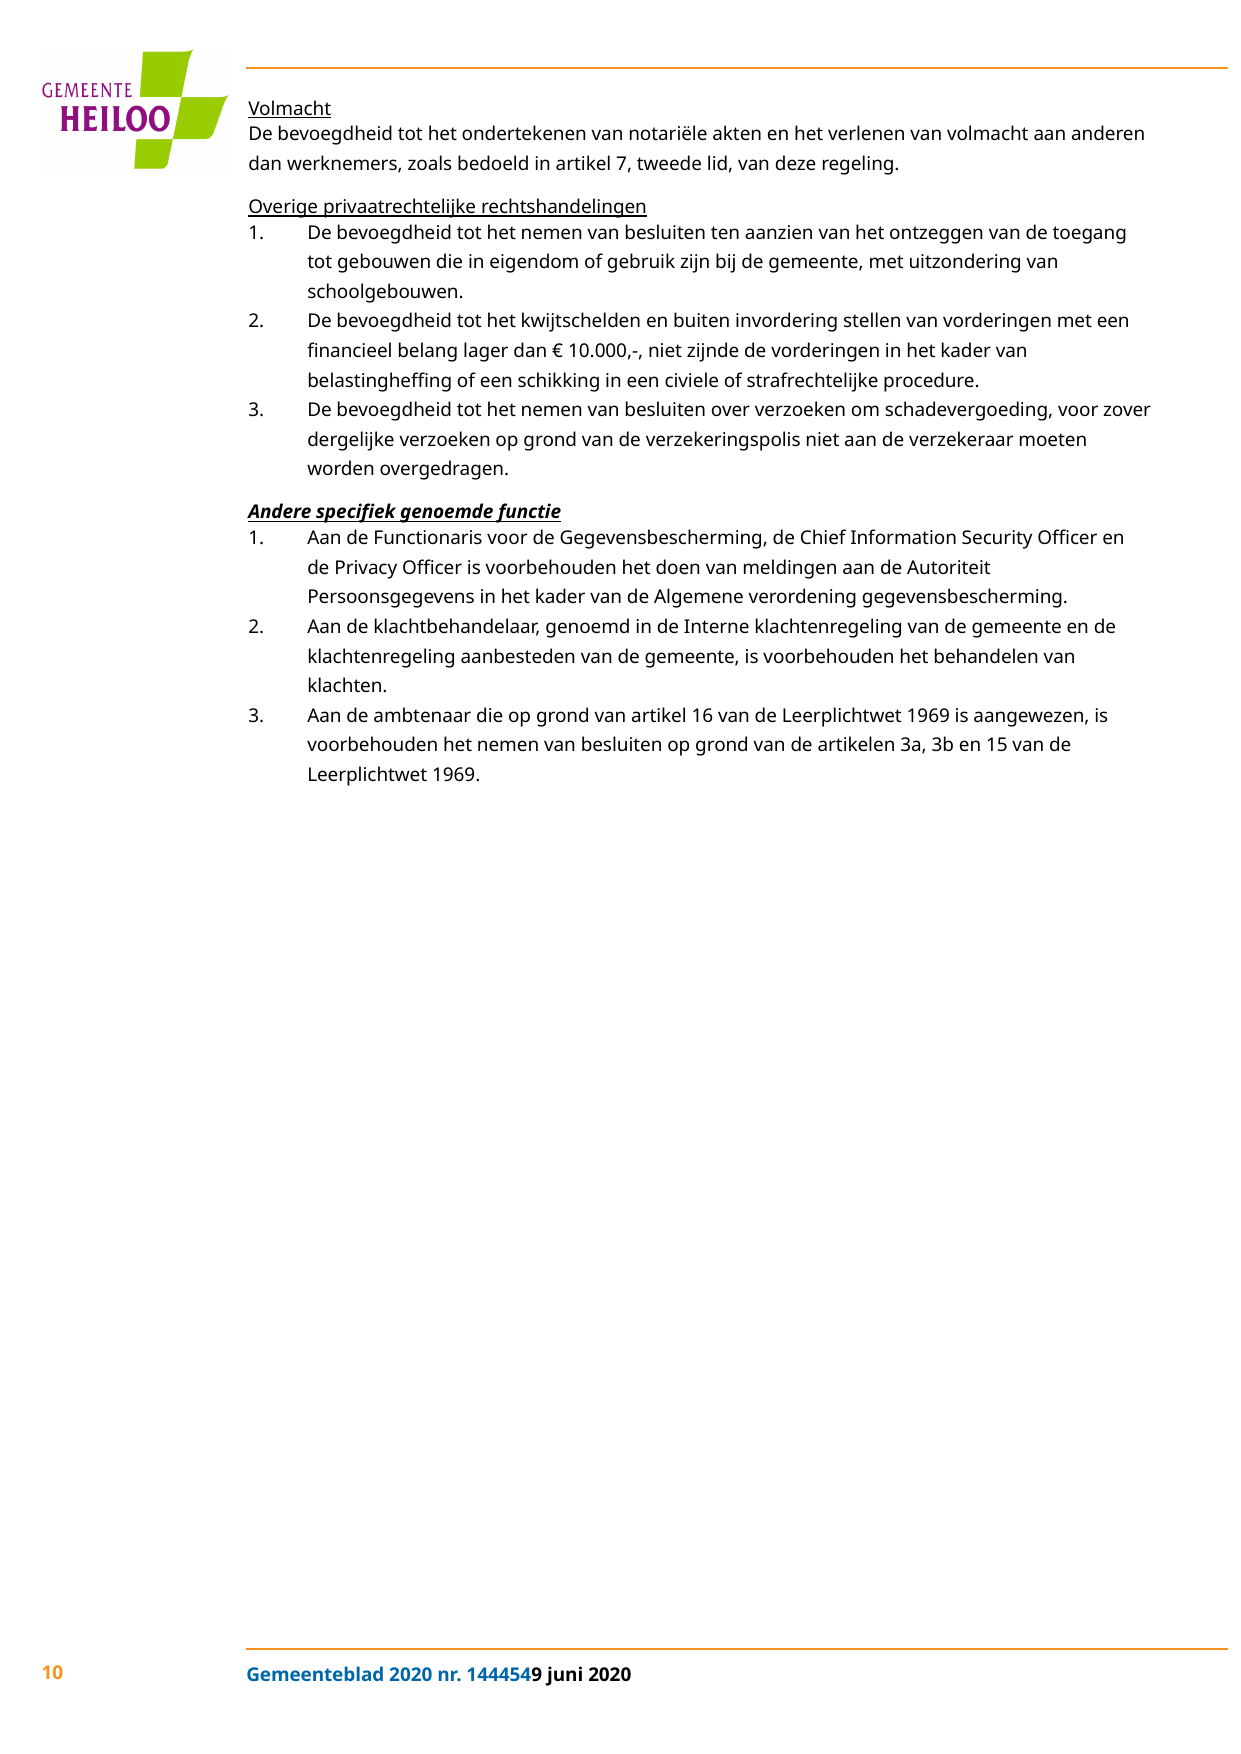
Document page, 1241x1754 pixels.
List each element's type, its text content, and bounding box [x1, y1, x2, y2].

list De bevoegdheid tot het nemen van besluiten ten aanzien van het ontzeggen van de toegang tot gebouwen die in eigendom of gebruik zijn bij de gemeente, met uitzondering van schoolgebouwen. [248, 219, 1152, 304]
list Aan de klachtbehandelaar, genoemd in de Interne klachtenregeling van de gemeente en de klachtenregeling aanbesteden van de gemeente, is voorbehouden het behandelen van klachten. [248, 613, 1152, 698]
list Aan de ambtenaar die op grond van artikel 16 van de Leerplichtwet 1969 is aangewezen, is voorbehouden het nemen van besluiten op grond van de artikelen 3a, 3b en 15 van de Leerplichtwet 1969. [248, 702, 1152, 787]
text Volmacht [248, 95, 1152, 121]
text Andere specifiek genoemde functie [248, 499, 1152, 524]
text De bevoegdheid tot het ondertekenen van notariële akten en het verlenen van volmacht aan anderen dan werknemers, zoals bedoeld in artikel 7, tweede lid, van deze regeling. [248, 121, 1152, 176]
text Overige privaatrechtelijke rechtshandelingen [248, 193, 1152, 219]
list De bevoegdheid tot het kwijtschelden en buiten invordering stellen van vorderingen met een financieel belang lager dan € 10.000,-, niet zijnde de vorderingen in het kader van belastingheffing of een schikking in een civiele of strafrechtelijke procedure. [248, 308, 1152, 393]
picture [41, 47, 231, 172]
list Aan de Functionaris voor de Gegevensbescherming, de Chief Information Security Officer en de Privacy Officer is voorbehouden het doen van meldingen aan de Autoriteit Persoonsgegevens in het kader van de Algemene verordening gegevensbescherming. [248, 524, 1152, 609]
list De bevoegdheid tot het nemen van besluiten over verzoeken om schadevergoeding, voor zover dergelijke verzoeken op grond van de verzekeringspolis niet aan de verzekeraar moeten worden overgedragen. [248, 396, 1152, 481]
